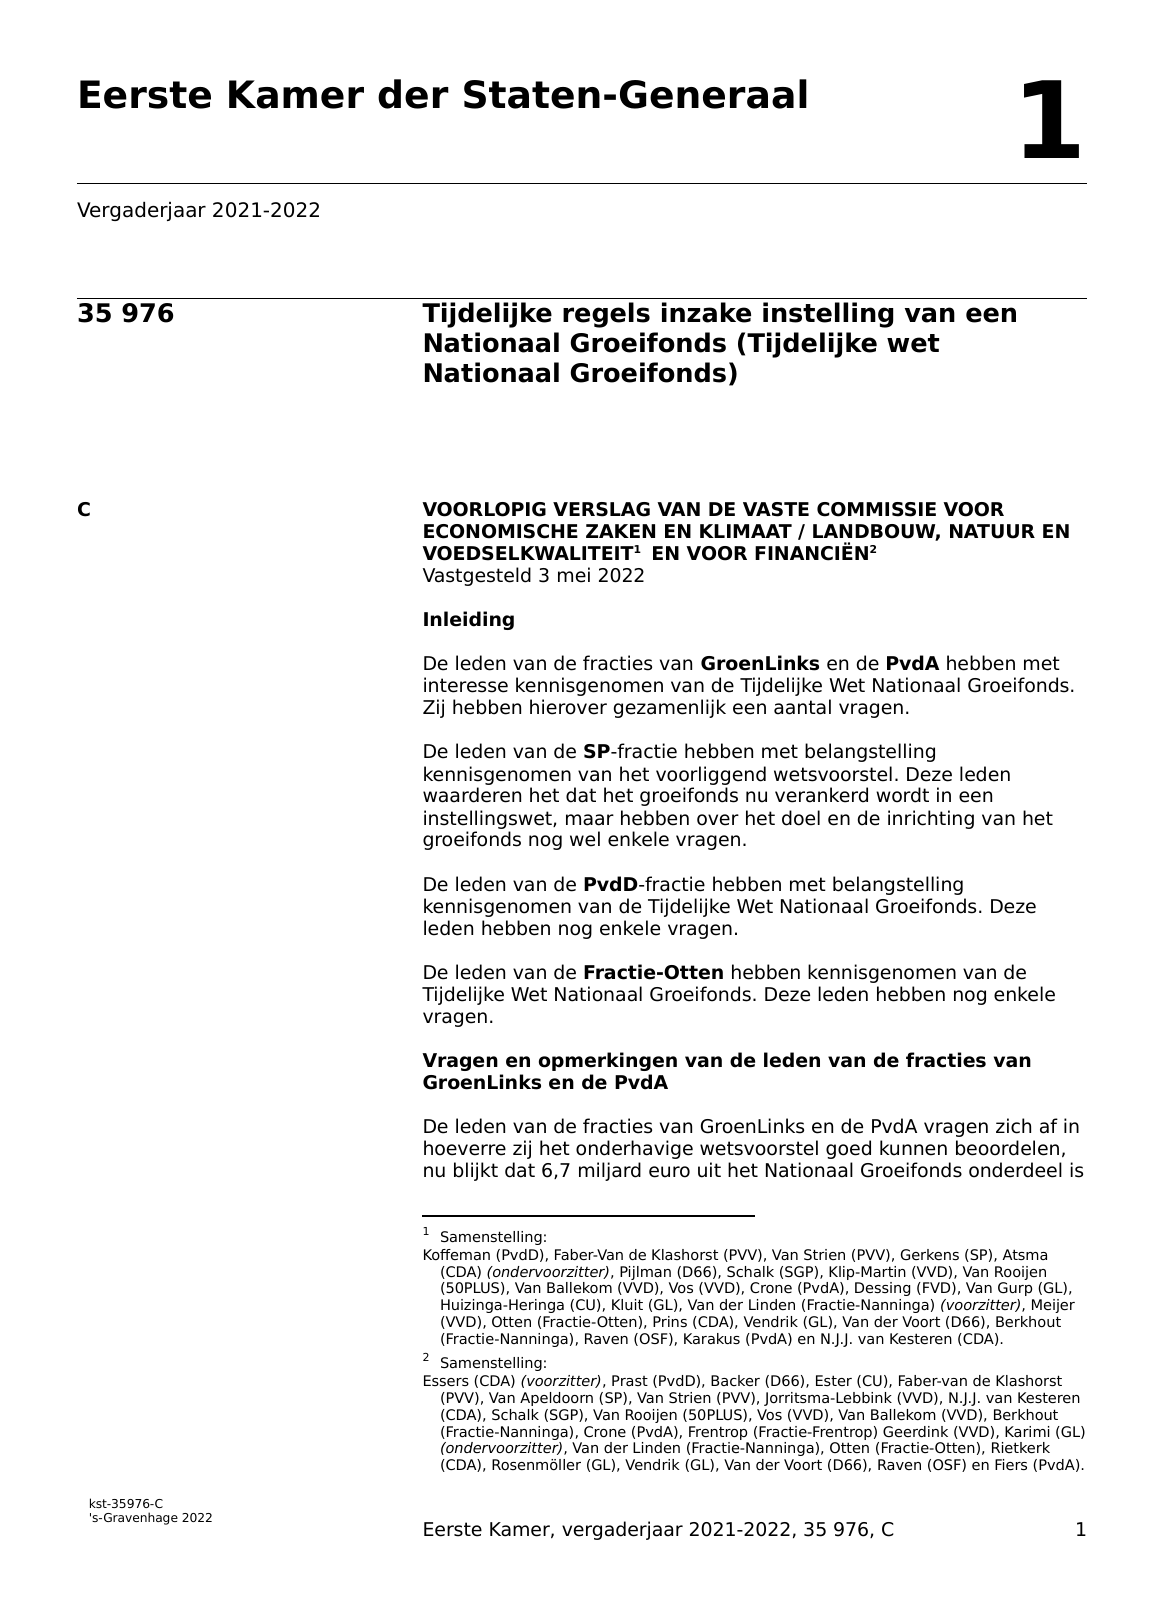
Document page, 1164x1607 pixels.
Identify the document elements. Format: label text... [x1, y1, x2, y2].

text De leden van de PvdD-fractie hebben met belangstelling kennisgenomen van de Tijdelijke Wet Nationaal Groeifonds. Deze leden hebben nog enkele vragen. [422, 873, 1087, 939]
text De leden van de SP-fractie hebben met belangstelling kennisgenomen van het voorliggend wetsvoorstel. Deze leden waarderen het dat het groeifonds nu verankerd wordt in een instellingswet, maar hebben over het doel en de inrichting van het groeifonds nog wel enkele vragen. [422, 741, 1087, 851]
text De leden van de fracties van GroenLinks en de PvdA hebben met interesse kennisgenomen van de Tijdelijke Wet Nationaal Groeifonds. Zij hebben hierover gezamenlijk een aantal vragen. [422, 653, 1087, 719]
text Essers (CDA) (voorzitter), Prast (PvdD), Backer (D66), Ester (CU), Faber-van de Klashorst (PVV), Van Apeldoorn (SP), Van Strien (PVV), Jorritsma-Lebbink (VVD), N.J.J. van Kesteren (CDA), Schalk (SGP), Van Rooijen (50PLUS), Vos (VVD), Van Ballekom (VVD), Berkhout (Fractie-Nanninga), Crone (PvdA), Frentrop (Fractie-Frentrop) Geerdink (VVD), Karimi (GL) (ondervoorzitter), Van der Linden (Fractie-Nanninga), Otten (Fractie-Otten), Rietkerk (CDA), Rosenmöller (GL), Vendrik (GL), Van der Voort (D66), Raven (OSF) en Fiers (PvdA). [422, 1373, 1087, 1474]
text 's-Gravenhage 2022 [88, 1511, 323, 1525]
subtitle 35 976 Tijdelijke regels inzake instelling van een Nationaal Groeifonds (Tijdelijke wet Nationaal Groeifonds) [77, 299, 1087, 388]
table_header 1 [886, 59, 1087, 183]
text Vastgesteld 3 mei 2022 [422, 565, 1087, 587]
subtitle Vragen en opmerkingen van de leden van de fracties van GroenLinks en de PvdA [422, 1050, 1087, 1094]
table_cell Vergaderjaar 2021-2022 [77, 184, 1087, 298]
subtitle C VOORLOPIG VERSLAG VAN DE VASTE COMMISSIE VOOR ECONOMISCHE ZAKEN EN KLIMAAT / LANDBOUW, NATUUR EN VOEDSELKWALITEIT EN VOOR FINANCIËN [77, 499, 1087, 565]
subtitle Inleiding [422, 609, 1087, 631]
table_header Eerste Kamer der Staten-Generaal [77, 59, 886, 183]
text Samenstelling: [422, 1351, 1087, 1373]
text De leden van de fracties van GroenLinks en de PvdA vragen zich af in hoeverre zij het onderhavige wetsvoorstel goed kunnen beoordelen, nu blijkt dat 6,7 miljard euro uit het Nationaal Groeifonds onderdeel is [422, 1116, 1087, 1182]
text De leden van de Fractie-Otten hebben kennisgenomen van de Tijdelijke Wet Nationaal Groeifonds. Deze leden hebben nog enkele vragen. [422, 962, 1087, 1028]
text Koffeman (PvdD), Faber-Van de Klashorst (PVV), Van Strien (PVV), Gerkens (SP), Atsma (CDA) (ondervoorzitter), Pijlman (D66), Schalk (SGP), Klip-Martin (VVD), Van Rooijen (50PLUS), Van Ballekom (VVD), Vos (VVD), Crone (PvdA), Dessing (FVD), Van Gurp (GL), Huizinga-Heringa (CU), Kluit (GL), Van der Linden (Fractie-Nanninga) (voorzitter), Meijer (VVD), Otten (Fractie-Otten), Prins (CDA), Vendrik (GL), Van der Voort (D66), Berkhout (Fractie-Nanninga), Raven (OSF), Karakus (PvdA) en N.J.J. van Kesteren (CDA). [422, 1247, 1087, 1348]
text kst-35976-C [88, 1497, 323, 1511]
text Samenstelling: [422, 1225, 1087, 1247]
